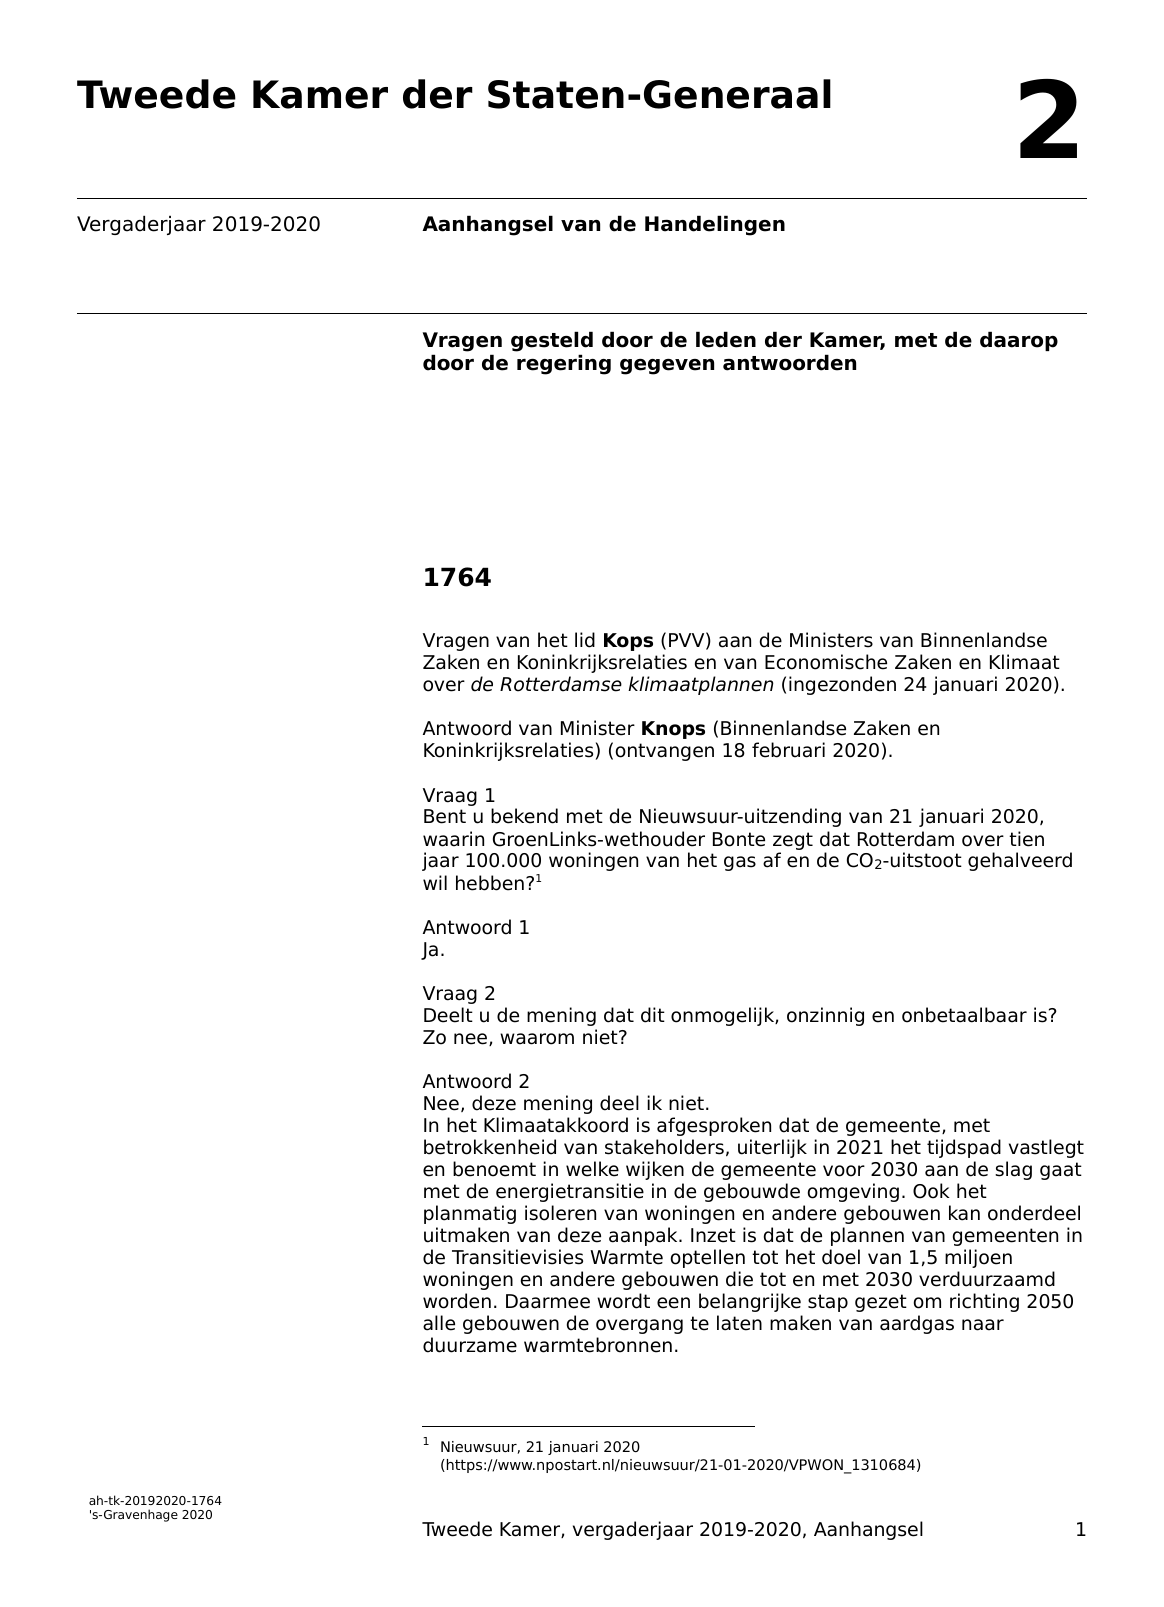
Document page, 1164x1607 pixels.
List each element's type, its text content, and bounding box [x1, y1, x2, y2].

table_cell Vergaderjaar 2019-2020 [77, 199, 422, 313]
table_cell Vragen gesteld door de leden der Kamer, met de daarop door de regering gegeven antwoorden [422, 314, 1087, 375]
table_header Tweede Kamer der Staten-Generaal [77, 59, 886, 198]
text Nee, deze mening deel ik niet. [422, 1093, 1087, 1115]
text 's-Gravenhage 2020 [88, 1508, 323, 1522]
text Antwoord 2 [422, 1071, 1087, 1093]
text Vraag 2 [422, 983, 1087, 1005]
text Antwoord van Minister Knops (Binnenlandse Zaken en Koninkrijksrelaties) (ontvangen 18 februari 2020). [422, 718, 1087, 762]
text Nieuwsuur, 21 januari 2020 (https://www.npostart.nl/nieuwsuur/21-01-2020/VPWON_1310684) [422, 1435, 1087, 1474]
table_cell Aanhangsel van de Handelingen [422, 199, 1087, 313]
table_header 2 [886, 59, 1087, 198]
text Vragen van het lid Kops (PVV) aan de Ministers van Binnenlandse Zaken en Koninkrijksrelaties en van Economische Zaken en Klimaat over de Rotterdamse klimaatplannen (ingezonden 24 januari 2020). [422, 630, 1087, 696]
text ah-tk-20192020-1764 [88, 1494, 323, 1508]
text Antwoord 1 [422, 917, 1087, 938]
text Vraag 1 [422, 784, 1087, 806]
table_cell [77, 314, 422, 375]
text Deelt u de mening dat dit onmogelijk, onzinnig en onbetaalbaar is? Zo nee, waarom niet? [422, 1005, 1087, 1049]
text Bent u bekend met de Nieuwsuur-uitzending van 21 januari 2020, waarin GroenLinks-wethouder Bonte zegt dat Rotterdam over tien jaar 100.000 woningen van het gas af en de CO2-uitstoot gehalveerd wil hebben? [422, 806, 1087, 894]
text 1764 [422, 563, 1087, 592]
text In het Klimaatakkoord is afgesproken dat de gemeente, met betrokkenheid van stakeholders, uiterlijk in 2021 het tijdspad vastlegt en benoemt in welke wijken de gemeente voor 2030 aan de slag gaat met de energietransitie in de gebouwde omgeving. Ook het planmatig isoleren van woningen en andere gebouwen kan onderdeel uitmaken van deze aanpak. Inzet is dat de plannen van gemeenten in de Transitievisies Warmte optellen tot het doel van 1,5 miljoen woningen en andere gebouwen die tot en met 2030 verduurzaamd worden. Daarmee wordt een belangrijke stap gezet om richting 2050 alle gebouwen de overgang te laten maken van aardgas naar duurzame warmtebronnen. [422, 1115, 1087, 1357]
text Ja. [422, 938, 1087, 961]
